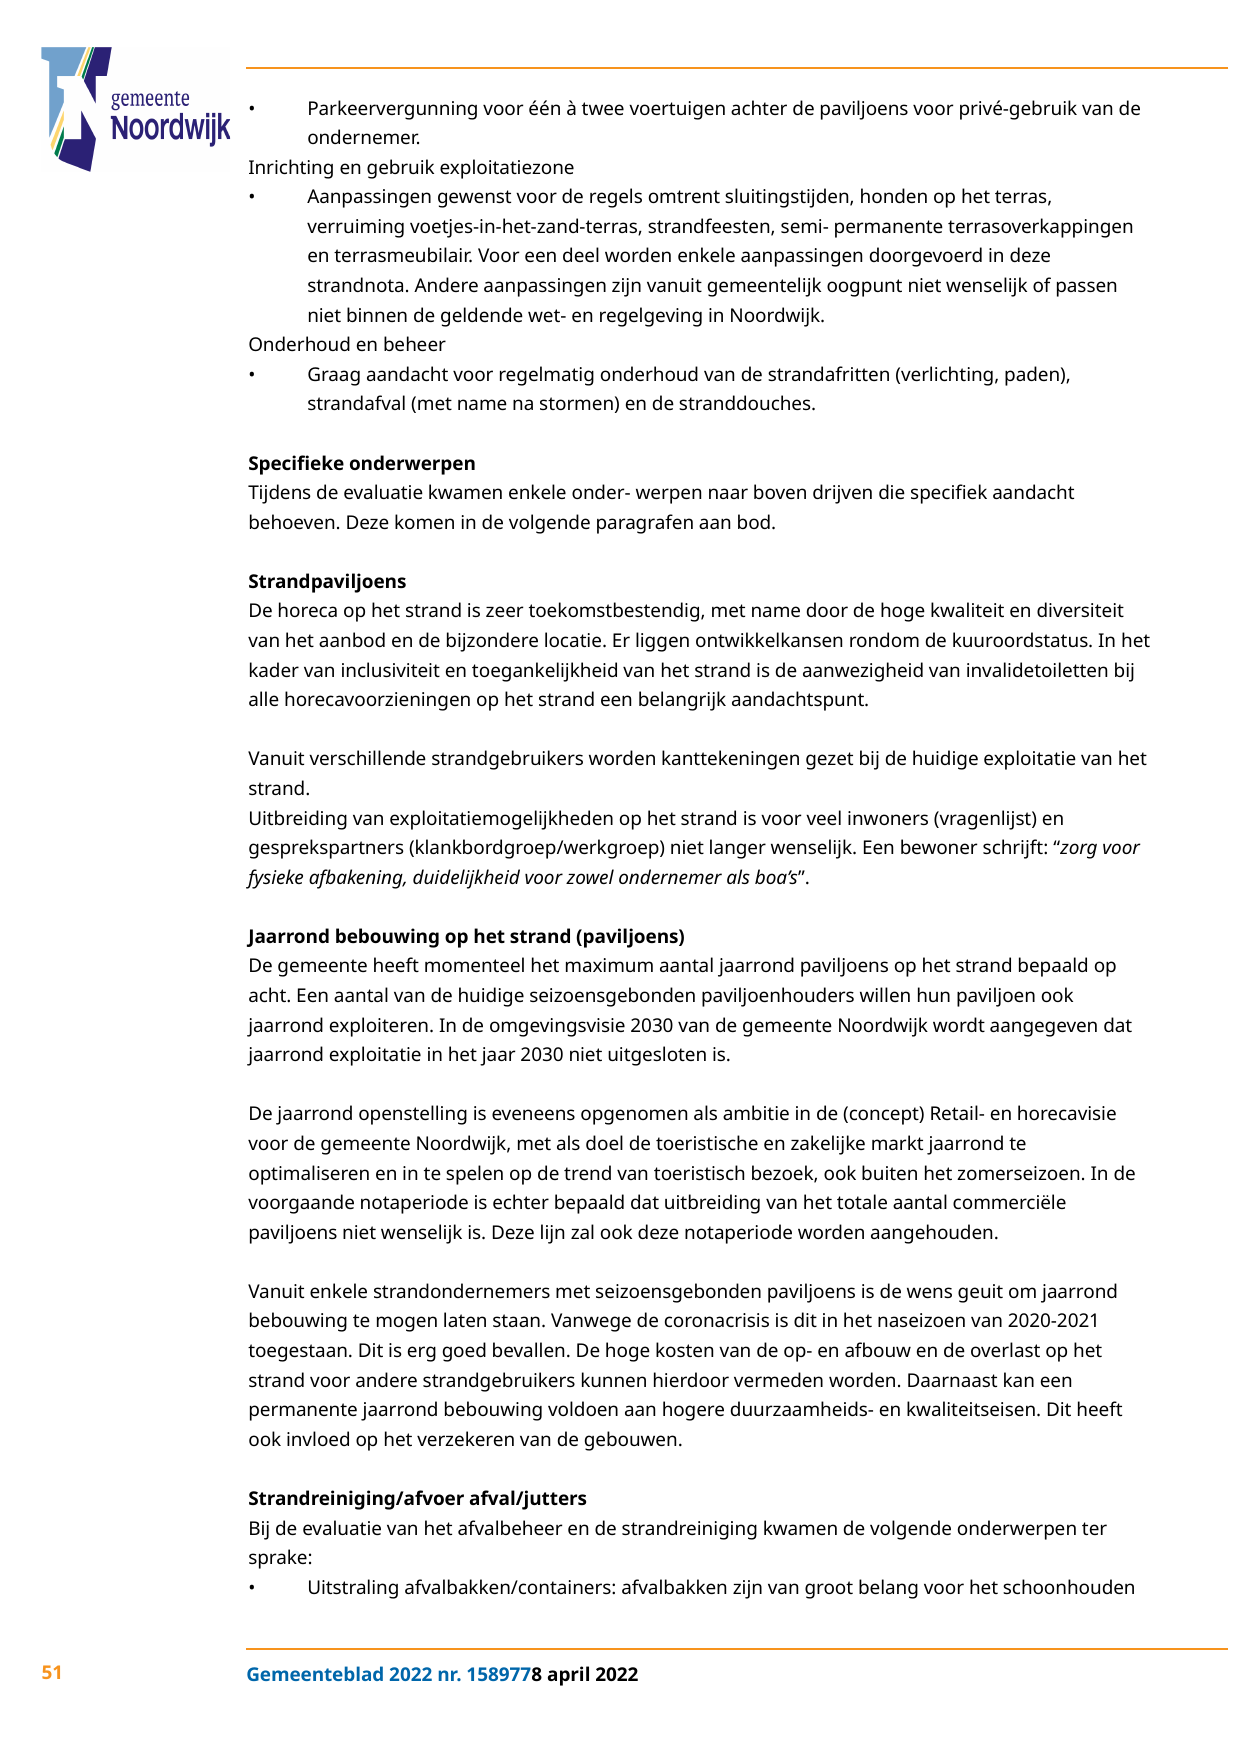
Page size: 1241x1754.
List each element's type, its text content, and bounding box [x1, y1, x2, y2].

text Tijdens de evaluatie kwamen enkele onder- werpen naar boven drijven die specifiek aandacht behoeven. Deze komen in de volgende paragrafen aan bod. [248, 479, 1152, 535]
text Strandreiniging/afvoer afval/jutters [248, 1485, 1152, 1511]
text Onderhoud en beheer [248, 331, 1152, 357]
list Parkeervergunning voor één à twee voertuigen achter de paviljoens voor privé-gebruik van de ondernemer. [248, 95, 1152, 150]
text Bij de evaluatie van het afvalbeheer en de strandreiniging kwamen de volgende onderwerpen ter sprake: [248, 1515, 1152, 1570]
text Strandpaviljoens [248, 568, 1152, 594]
text De horeca op het strand is zeer toekomstbestendig, met name door de hoge kwaliteit en diversiteit van het aanbod en de bijzondere locatie. Er liggen ontwikkelkansen rondom de kuuroordstatus. In het kader van inclusiviteit en toegankelijkheid van het strand is de aanwezigheid van invalidetoiletten bij alle horecavoorzieningen op het strand een belangrijk aandachtspunt. [248, 598, 1152, 712]
text Vanuit verschillende strandgebruikers worden kanttekeningen gezet bij de huidige exploitatie van het strand. [248, 746, 1152, 801]
text Uitbreiding van exploitatiemogelijkheden op het strand is voor veel inwoners (vragenlijst) en gesprekspartners (klankbordgroep/werkgroep) niet langer wenselijk. Een bewoner schrijft: “zorg voor fysieke afbakening, duidelijkheid voor zowel ondernemer als boa’s”. [248, 805, 1152, 890]
picture [41, 47, 231, 172]
text Inrichting en gebruik exploitatiezone [248, 154, 1152, 180]
text Vanuit enkele strandondernemers met seizoensgebonden paviljoens is de wens geuit om jaarrond bebouwing te mogen laten staan. Vanwege de coronacrisis is dit in het naseizoen van 2020-2021 toegestaan. Dit is erg goed bevallen. De hoge kosten van de op- en afbouw en de overlast op het strand voor andere strandgebruikers kunnen hierdoor vermeden worden. Daarnaast kan een permanente jaarrond bebouwing voldoen aan hogere duurzaamheids- en kwaliteitseisen. Dit heeft ook invloed op het verzekeren van de gebouwen. [248, 1278, 1152, 1452]
text De jaarrond openstelling is eveneens opgenomen als ambitie in de (concept) Retail- en horecavisie voor de gemeente Noordwijk, met als doel de toeristische en zakelijke markt jaarrond te optimaliseren en in te spelen op de trend van toeristisch bezoek, ook buiten het zomerseizoen. In de voorgaande notaperiode is echter bepaald dat uitbreiding van het totale aantal commerciële paviljoens niet wenselijk is. Deze lijn zal ook deze notaperiode worden aangehouden. [248, 1101, 1152, 1245]
list Aanpassingen gewenst voor de regels omtrent sluitingstijden, honden op het terras, verruiming voetjes-in-het-zand-terras, strandfeesten, semi- permanente terrasoverkappingen en terrasmeubilair. Voor een deel worden enkele aanpassingen doorgevoerd in deze strandnota. Andere aanpassingen zijn vanuit gemeentelijk oogpunt niet wenselijk of passen niet binnen de geldende wet- en regelgeving in Noordwijk. [248, 183, 1152, 328]
text De gemeente heeft momenteel het maximum aantal jaarrond paviljoens op het strand bepaald op acht. Een aantal van de huidige seizoensgebonden paviljoenhouders willen hun paviljoen ook jaarrond exploiteren. In de omgevingsvisie 2030 van de gemeente Noordwijk wordt aangegeven dat jaarrond exploitatie in het jaar 2030 niet uitgesloten is. [248, 953, 1152, 1067]
text Jaarrond bebouwing op het strand (paviljoens) [248, 923, 1152, 949]
list Graag aandacht voor regelmatig onderhoud van de strandafritten (verlichting, paden), strandafval (met name na stormen) en de stranddouches. [248, 361, 1152, 416]
text Specifieke onderwerpen [248, 450, 1152, 476]
list Uitstraling afvalbakken/containers: afvalbakken zijn van groot belang voor het schoonhouden [248, 1574, 1152, 1600]
